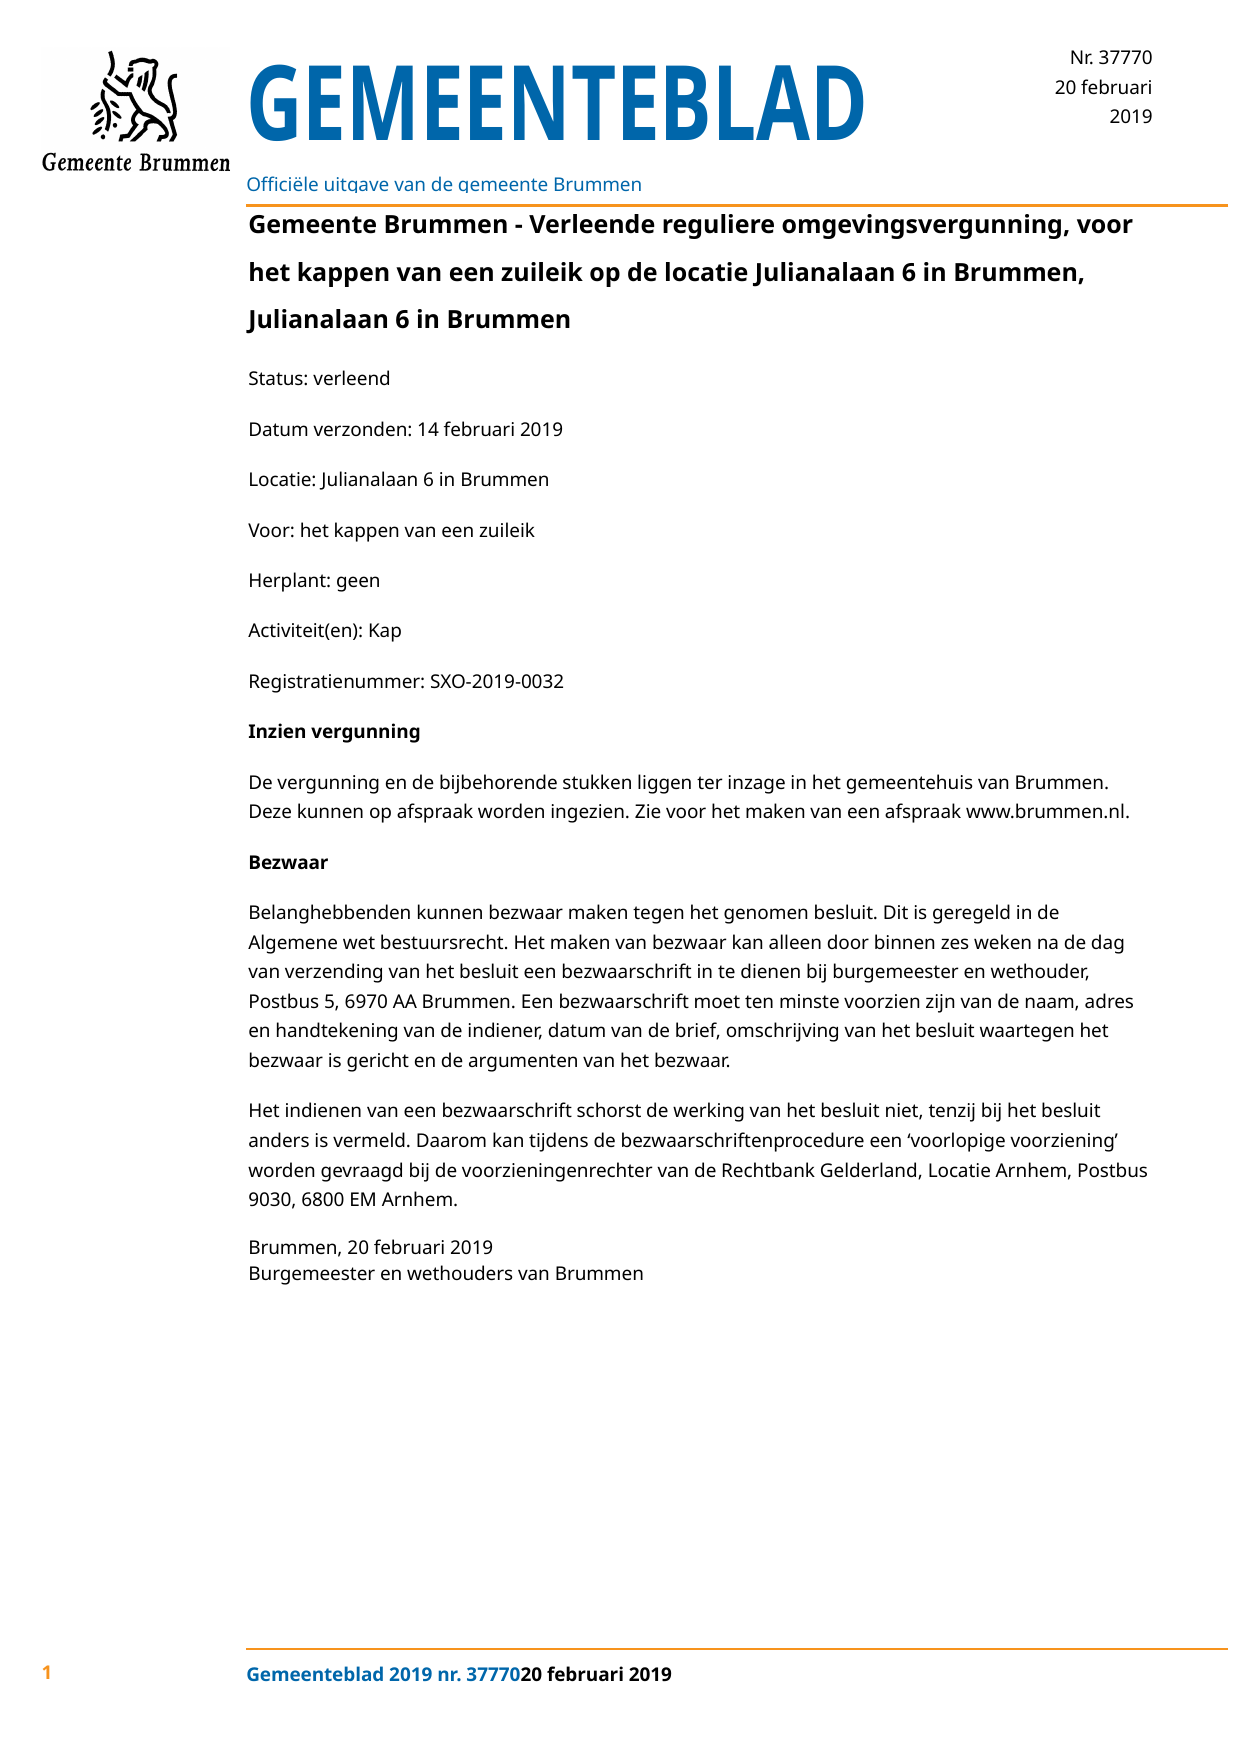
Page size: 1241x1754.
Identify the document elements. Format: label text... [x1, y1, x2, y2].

text De vergunning en de bijbehorende stukken liggen ter inzage in het gemeentehuis van Brummen. Deze kunnen op afspraak worden ingezien. Zie voor het maken van een afspraak www.brummen.nl. [248, 769, 1152, 824]
text Gemeente Brummen - Verleende reguliere omgevingsvergunning, voor het kappen van een zuileik op de locatie Julianalaan 6 in Brummen, Julianalaan 6 in Brummen [248, 207, 1152, 336]
text Herplant: geen [248, 567, 1152, 593]
text Status: verleend [248, 366, 1152, 391]
picture [41, 47, 231, 172]
text Activiteit(en): Kap [248, 618, 1152, 643]
text Het indienen van een bezwaarschrift schorst de werking van het besluit niet, tenzij bij het besluit anders is vermeld. Daarom kan tijdens de bezwaarschriftenprocedure een ‘voorlopige voorziening’ worden gevraagd bij de voorzieningenrechter van de Rechtbank Gelderland, Locatie Arnhem, Postbus 9030, 6800 EM Arnhem. [248, 1098, 1152, 1212]
text Inzien vergunning [248, 718, 1152, 744]
text Burgemeester en wethouders van Brummen [248, 1260, 1152, 1286]
text Voor: het kappen van een zuileik [248, 517, 1152, 542]
text Registratienummer: SXO-2019-0032 [248, 668, 1152, 694]
text Locatie: Julianalaan 6 in Brummen [248, 466, 1152, 492]
text Datum verzonden: 14 februari 2019 [248, 416, 1152, 442]
text Bezwaar [248, 849, 1152, 874]
text Belanghebbenden kunnen bezwaar maken tegen het genomen besluit. Dit is geregeld in de Algemene wet bestuursrecht. Het maken van bezwaar kan alleen door binnen zes weken na de dag van verzending van het besluit een bezwaarschrift in te dienen bij burgemeester en wethouder, Postbus 5, 6970 AA Brummen. Een bezwaarschrift moet ten minste voorzien zijn van de naam, adres en handtekening van de indiener, datum van de brief, omschrijving van het besluit waartegen het bezwaar is gericht en de argumenten van het bezwaar. [248, 899, 1152, 1073]
text Brummen, 20 februari 2019 [248, 1234, 1152, 1260]
